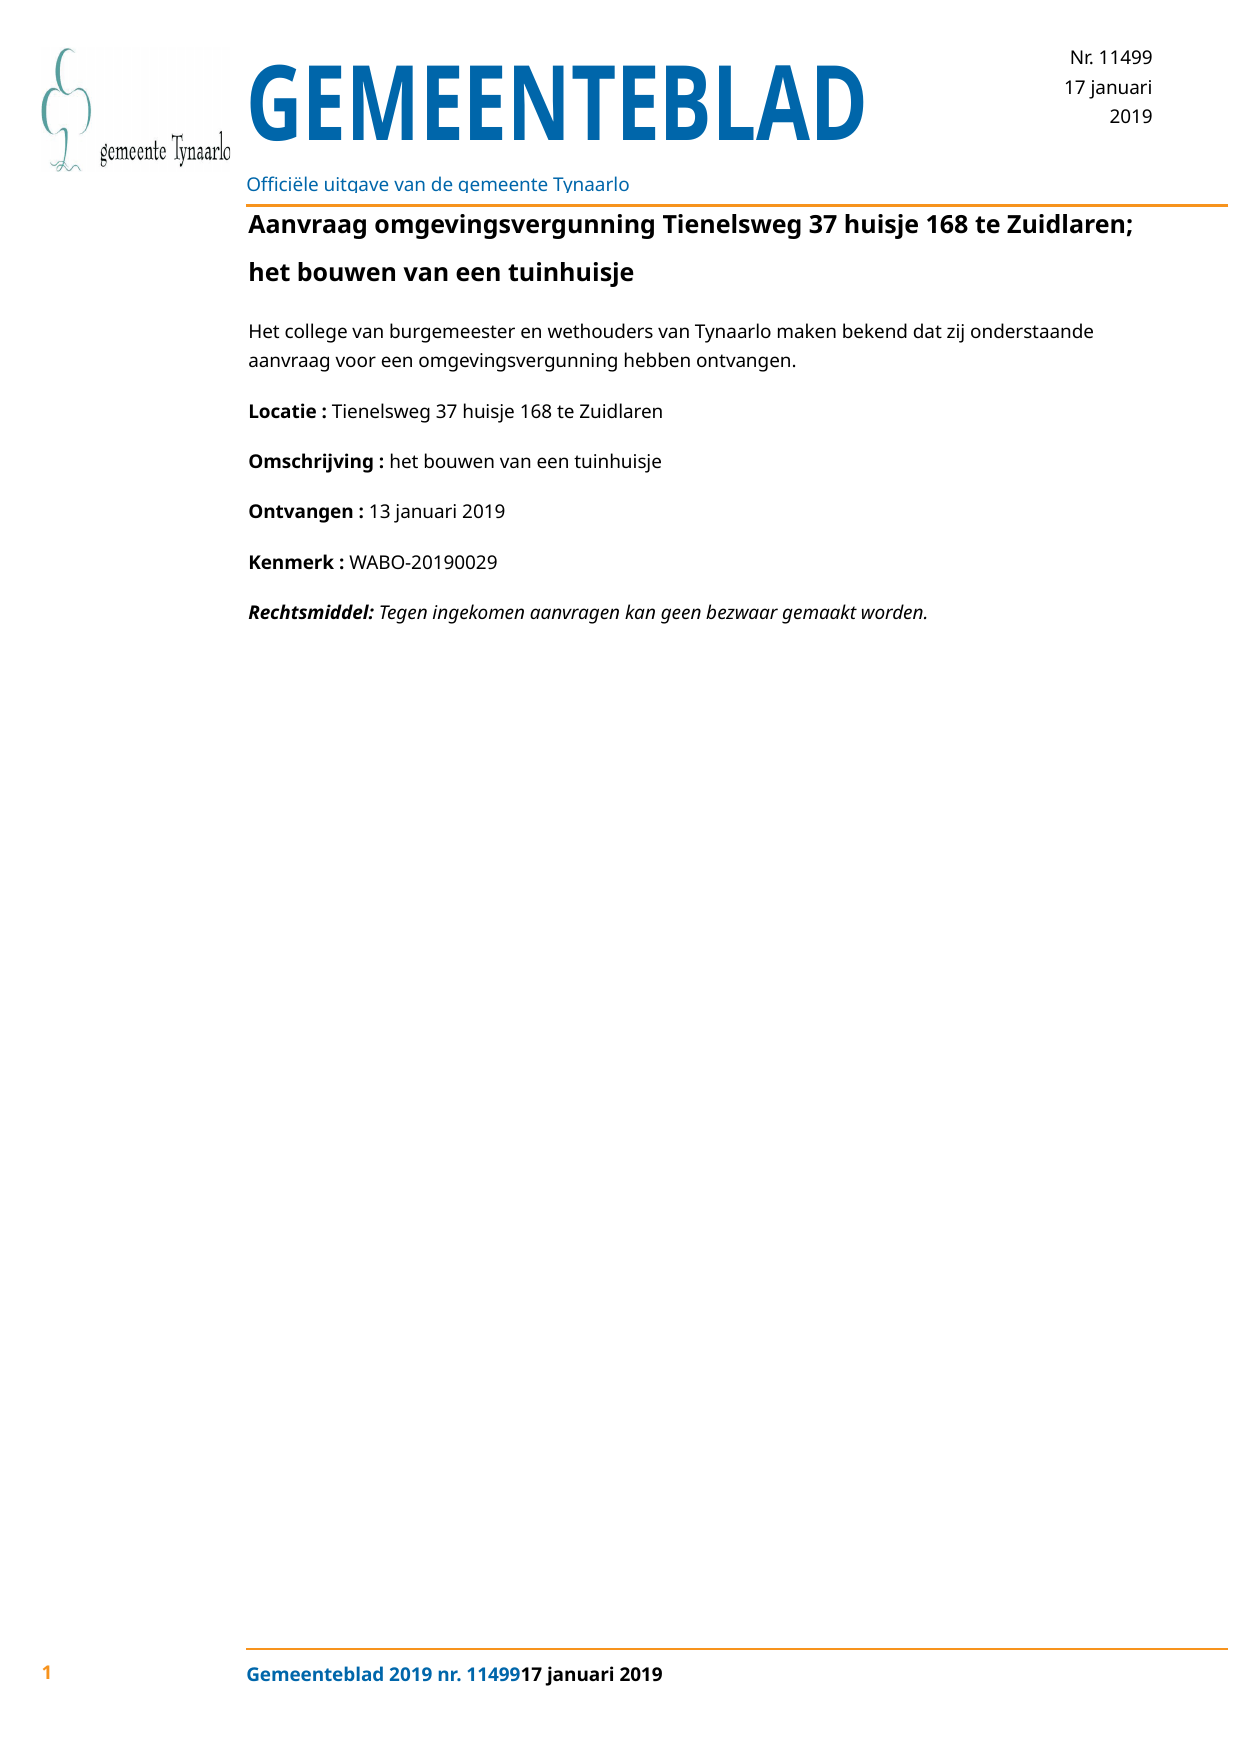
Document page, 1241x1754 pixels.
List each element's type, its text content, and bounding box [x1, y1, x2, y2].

text Omschrijving : het bouwen van een tuinhuisje [248, 448, 1152, 474]
picture [41, 47, 231, 172]
text Locatie : Tienelsweg 37 huisje 168 te Zuidlaren [248, 398, 1152, 424]
text Aanvraag omgevingsvergunning Tienelsweg 37 huisje 168 te Zuidlaren; het bouwen van een tuinhuisje [248, 207, 1152, 288]
text Kenmerk : WABO-20190029 [248, 549, 1152, 575]
text Rechtsmiddel: Tegen ingekomen aanvragen kan geen bezwaar gemaakt worden. [248, 599, 1152, 625]
text Ontvangen : 13 januari 2019 [248, 499, 1152, 524]
text Het college van burgemeester en wethouders van Tynaarlo maken bekend dat zij onderstaande aanvraag voor een omgevingsvergunning hebben ontvangen. [248, 318, 1152, 373]
